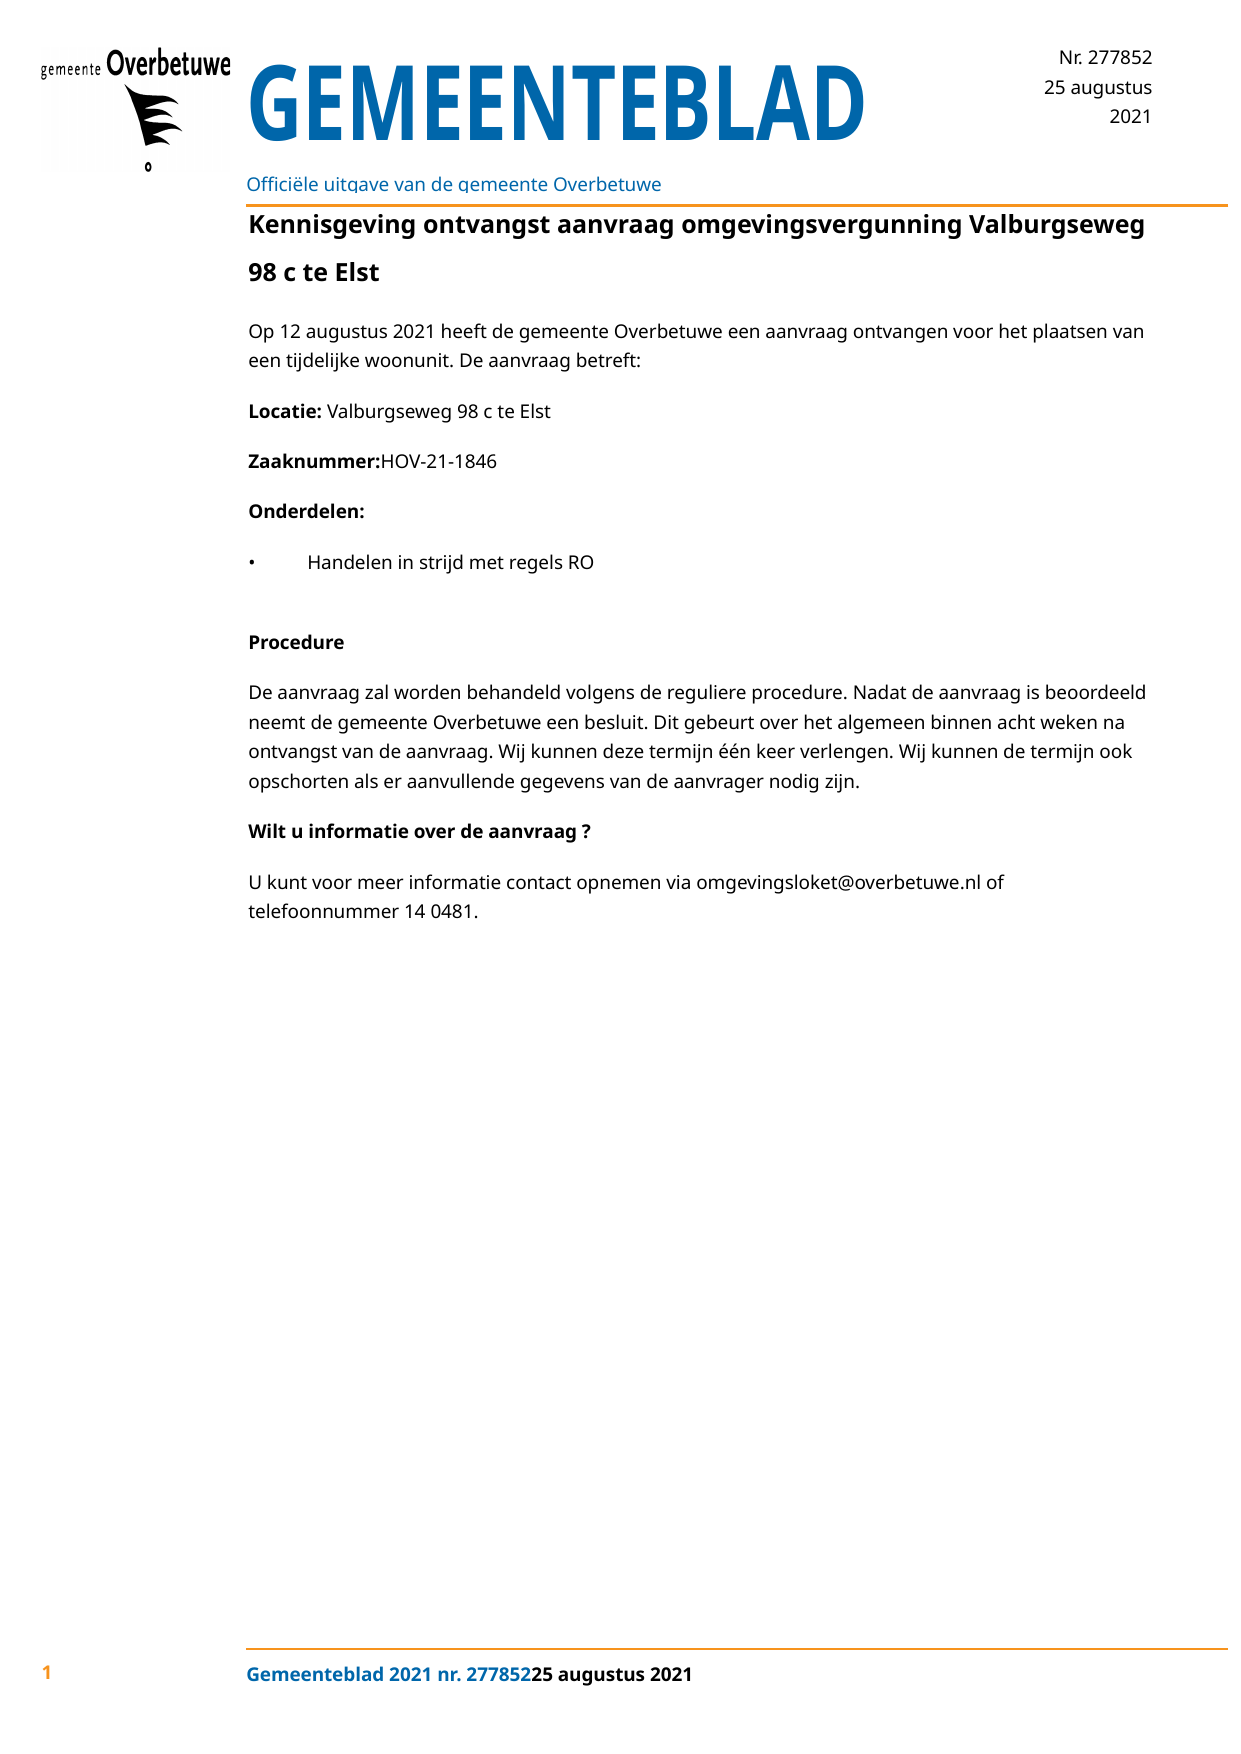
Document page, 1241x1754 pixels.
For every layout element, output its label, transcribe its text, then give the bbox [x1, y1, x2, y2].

text Procedure [248, 629, 1152, 655]
picture [41, 47, 231, 172]
list Handelen in strijd met regels RO [248, 549, 1152, 575]
text Op 12 augustus 2021 heeft de gemeente Overbetuwe een aanvraag ontvangen voor het plaatsen van een tijdelijke woonunit. De aanvraag betreft: [248, 318, 1152, 373]
text Zaaknummer:HOV-21-1846 [248, 448, 1152, 474]
text Locatie: Valburgseweg 98 c te Elst [248, 398, 1152, 424]
text U kunt voor meer informatie contact opnemen via omgevingsloket@overbetuwe.nl of telefoonnummer 14 0481. [248, 869, 1152, 924]
text Wilt u informatie over de aanvraag ? [248, 819, 1152, 844]
text De aanvraag zal worden behandeld volgens de reguliere procedure. Nadat de aanvraag is beoordeeld neemt de gemeente Overbetuwe een besluit. Dit gebeurt over het algemeen binnen acht weken na ontvangst van de aanvraag. Wij kunnen deze termijn één keer verlengen. Wij kunnen de termijn ook opschorten als er aanvullende gegevens van de aanvrager nodig zijn. [248, 679, 1152, 794]
text Kennisgeving ontvangst aanvraag omgevingsvergunning Valburgseweg 98 c te Elst [248, 207, 1152, 288]
text Onderdelen: [248, 499, 1152, 524]
